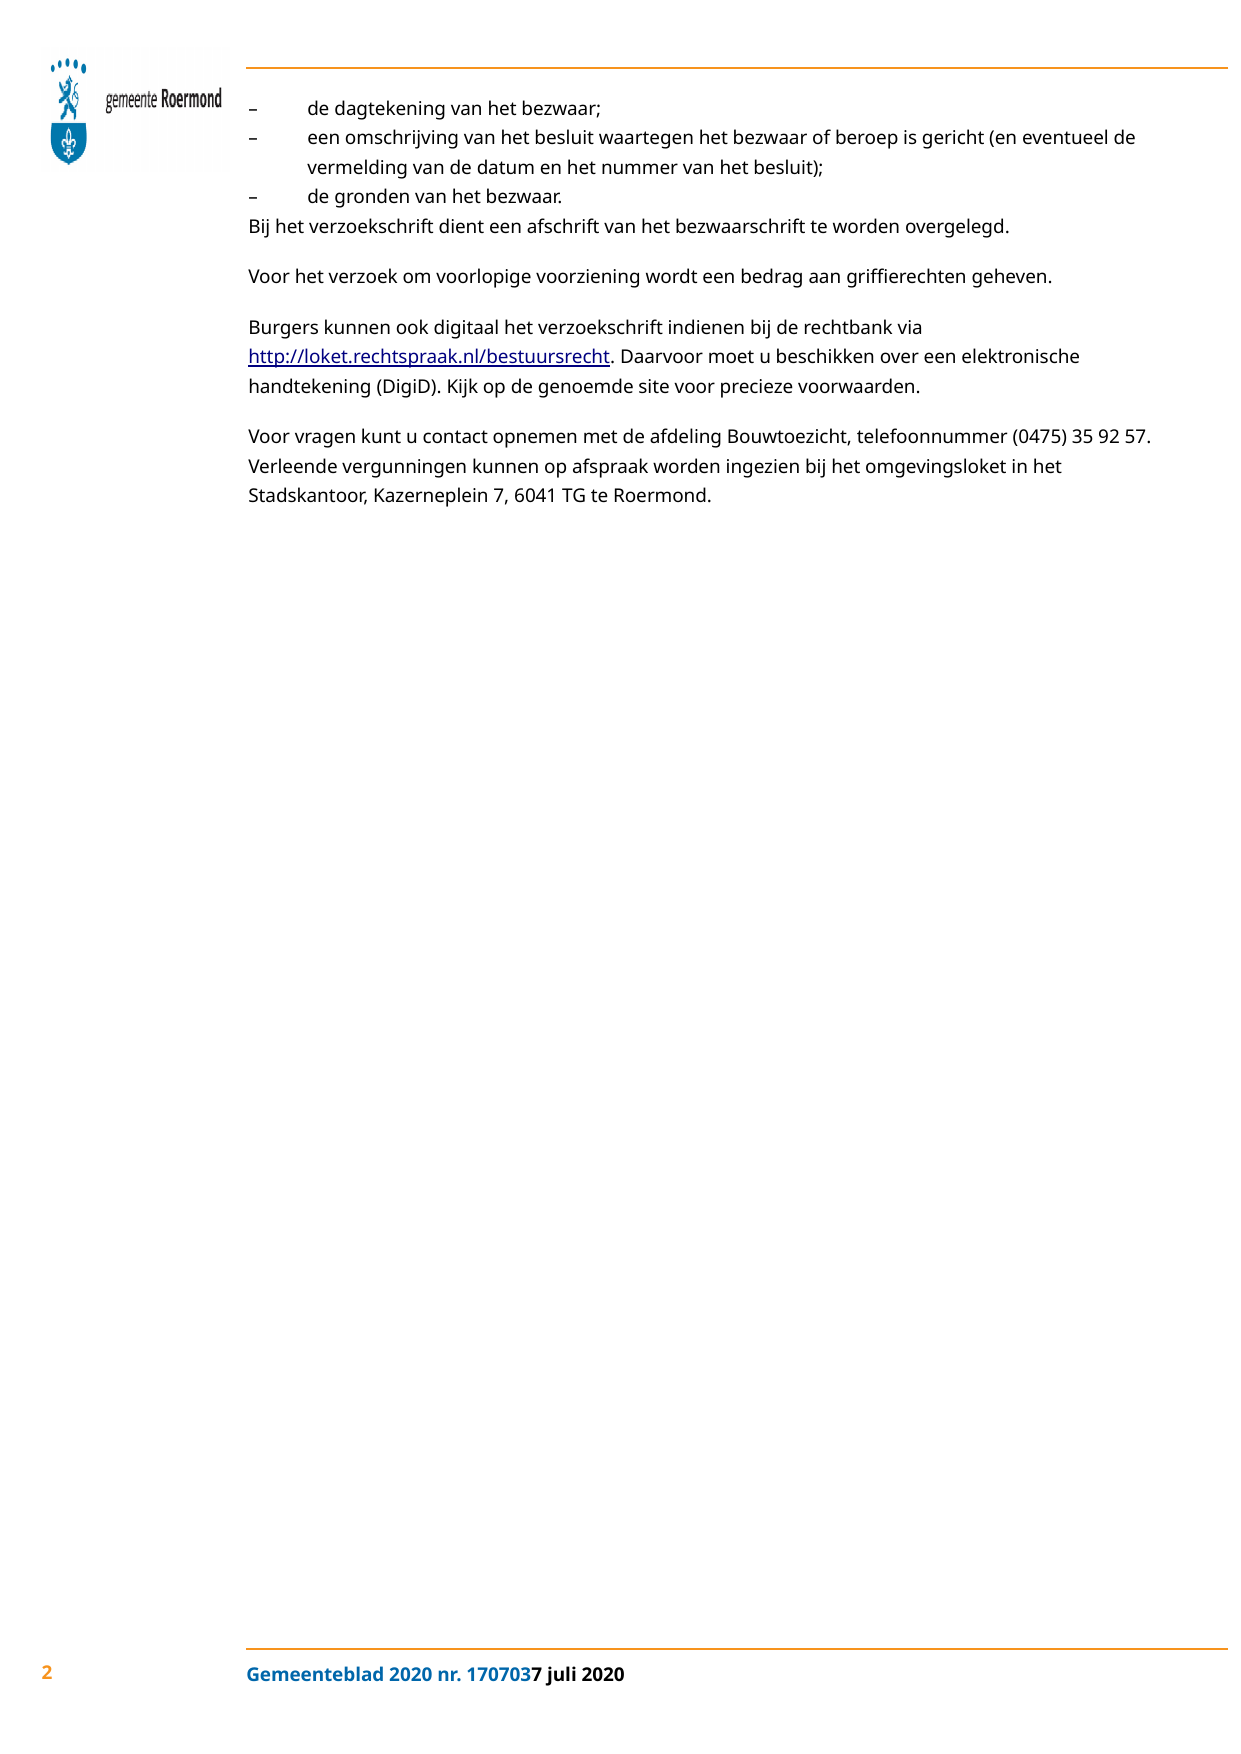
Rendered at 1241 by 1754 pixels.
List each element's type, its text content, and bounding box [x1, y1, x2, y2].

text Bij het verzoekschrift dient een afschrift van het bezwaarschrift te worden overgelegd. [248, 213, 1152, 239]
list een omschrijving van het besluit waartegen het bezwaar of beroep is gericht (en eventueel de vermelding van de datum en het nummer van het besluit); [248, 124, 1152, 180]
text Voor vragen kunt u contact opnemen met de afdeling Bouwtoezicht, telefoonnummer (0475) 35 92 57. Verleende vergunningen kunnen op afspraak worden ingezien bij het omgevingsloket in het Stadskantoor, Kazerneplein 7, 6041 TG te Roermond. [248, 423, 1152, 508]
list de gronden van het bezwaar. [248, 183, 1152, 209]
text Voor het verzoek om voorlopige voorziening wordt een bedrag aan griffierechten geheven. [248, 263, 1152, 289]
picture [41, 47, 231, 172]
text Burgers kunnen ook digitaal het verzoekschrift indienen bij de rechtbank via http://loket.rechtspraak.nl/bestuursrecht. Daarvoor moet u beschikken over een elektronische handtekening (DigiD). Kijk op de genoemde site voor precieze voorwaarden. [248, 314, 1152, 399]
list de dagtekening van het bezwaar; [248, 95, 1152, 121]
